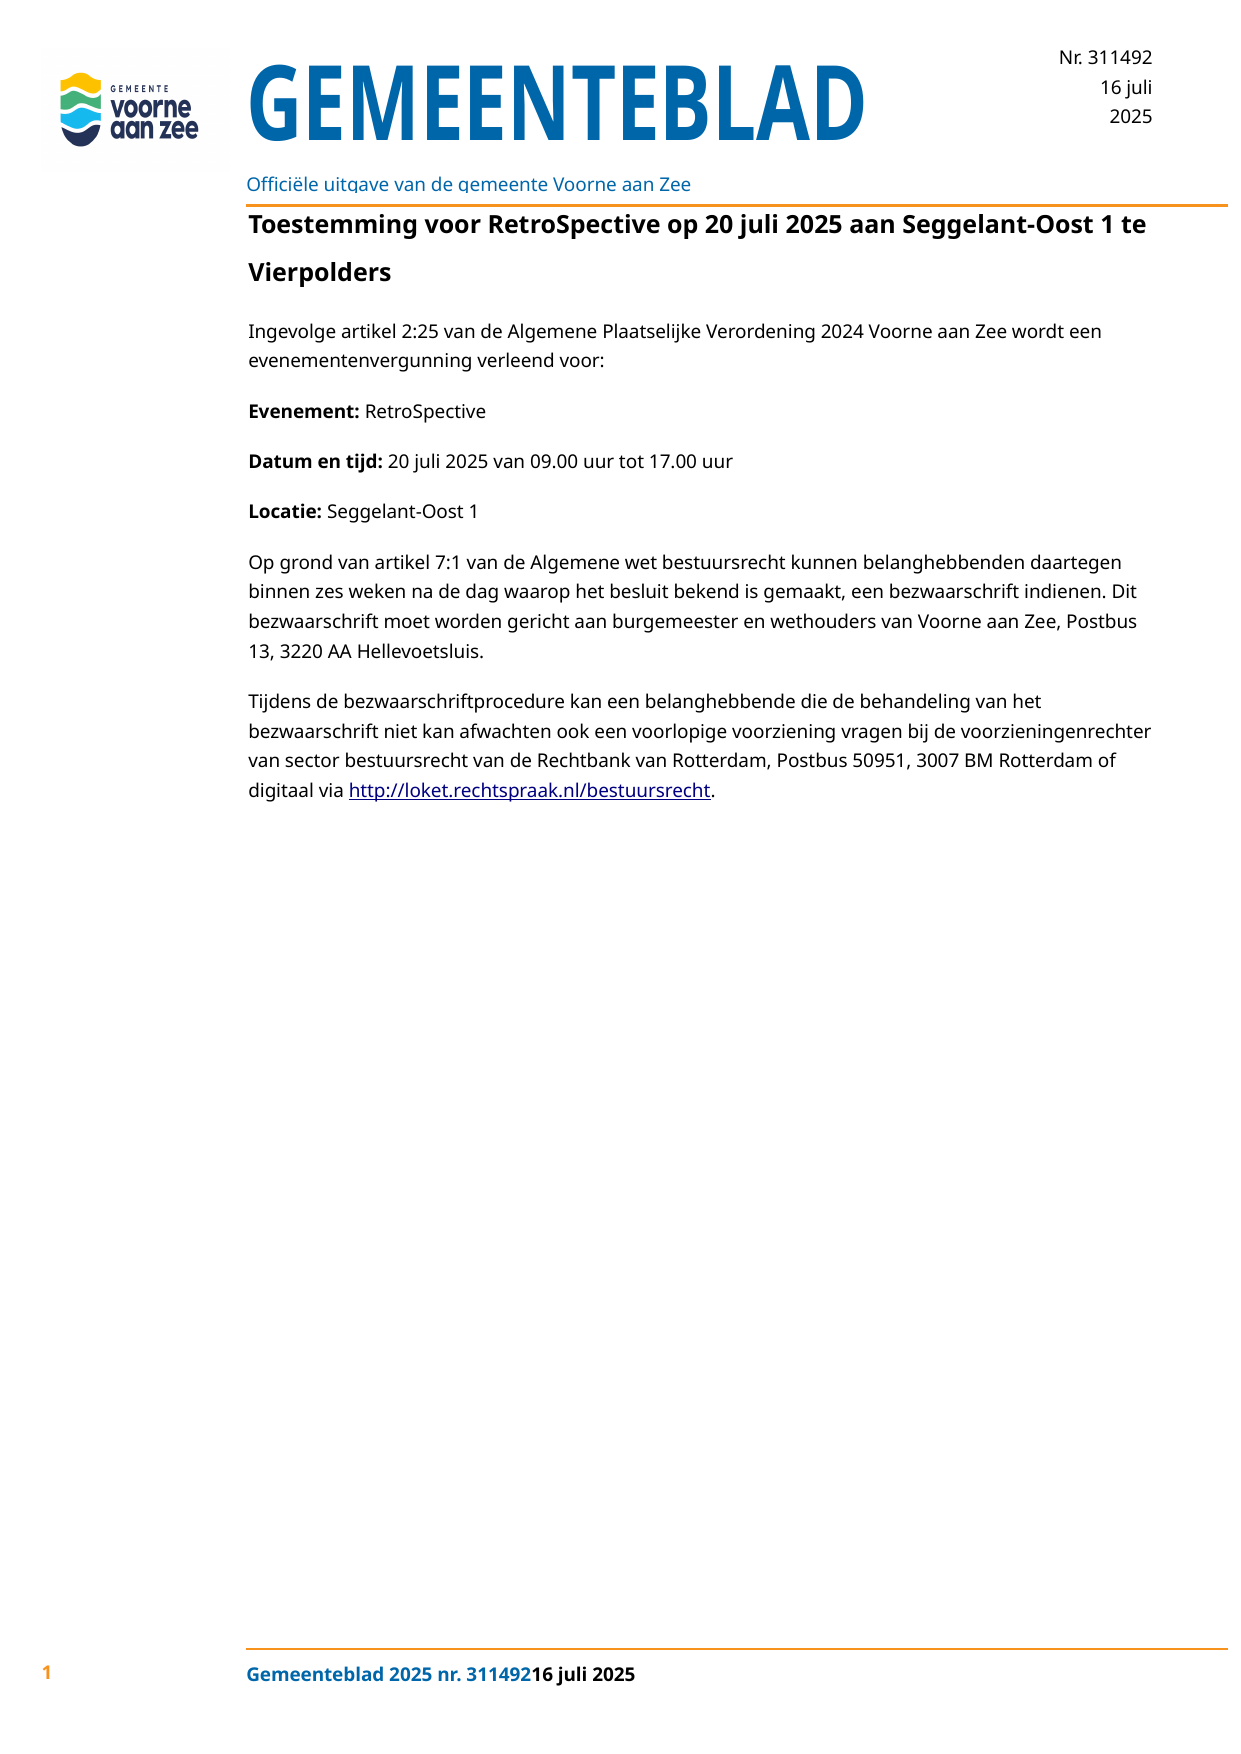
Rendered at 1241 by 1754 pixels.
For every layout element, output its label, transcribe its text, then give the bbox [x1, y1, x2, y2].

text Locatie: Seggelant-Oost 1 [248, 499, 1152, 524]
text Datum en tijd: 20 juli 2025 van 09.00 uur tot 17.00 uur [248, 448, 1152, 474]
text Op grond van artikel 7:1 van de Algemene wet bestuursrecht kunnen belanghebbenden daartegen binnen zes weken na de dag waarop het besluit bekend is gemaakt, een bezwaarschrift indienen. Dit bezwaarschrift moet worden gericht aan burgemeester en wethouders van Voorne aan Zee, Postbus 13, 3220 AA Hellevoetsluis. [248, 549, 1152, 664]
text Toestemming voor RetroSpective op 20 juli 2025 aan Seggelant-Oost 1 te Vierpolders [248, 207, 1152, 288]
text Tijdens de bezwaarschriftprocedure kan een belanghebbende die de behandeling van het bezwaarschrift niet kan afwachten ook een voorlopige voorziening vragen bij de voorzieningenrechter van sector bestuursrecht van de Rechtbank van Rotterdam, Postbus 50951, 3007 BM Rotterdam of digitaal via http://loket.rechtspraak.nl/bestuursrecht. [248, 688, 1152, 803]
picture [41, 47, 231, 172]
text Evenement: RetroSpective [248, 398, 1152, 424]
text Ingevolge artikel 2:25 van de Algemene Plaatselijke Verordening 2024 Voorne aan Zee wordt een evenementenvergunning verleend voor: [248, 318, 1152, 373]
